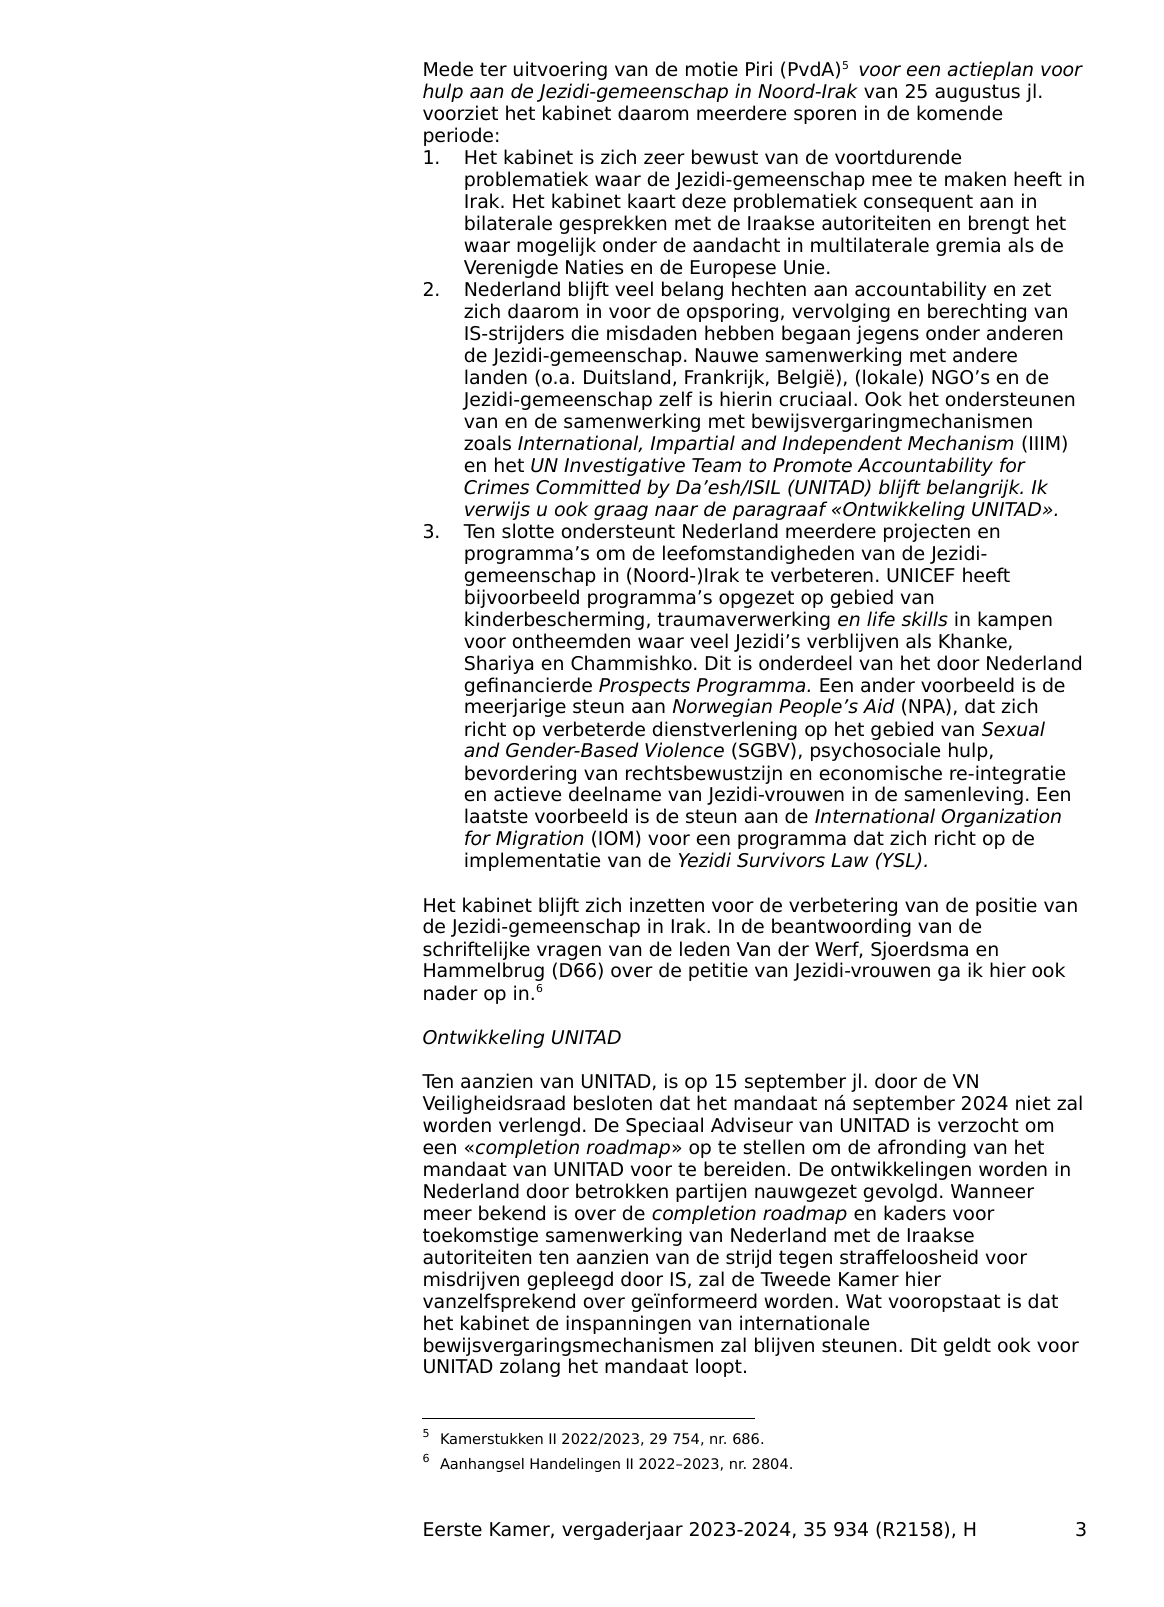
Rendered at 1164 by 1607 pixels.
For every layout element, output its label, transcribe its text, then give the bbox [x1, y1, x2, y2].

text 1. Het kabinet is zich zeer bewust van de voortdurende problematiek waar de Jezidi-gemeenschap mee te maken heeft in Irak. Het kabinet kaart deze problematiek consequent aan in bilaterale gesprekken met de Iraakse autoriteiten en brengt het waar mogelijk onder de aandacht in multilaterale gremia als de Verenigde Naties en de Europese Unie. [422, 147, 1087, 279]
text Mede ter uitvoering van de motie Piri (PvdA) voor een actieplan voor hulp aan de Jezidi-gemeenschap in Noord-Irak van 25 augustus jl. voorziet het kabinet daarom meerdere sporen in de komende periode: [422, 59, 1087, 147]
text 3. Ten slotte ondersteunt Nederland meerdere projecten en programma’s om de leefomstandigheden van de Jezidi-gemeenschap in (Noord-)Irak te verbeteren. UNICEF heeft bijvoorbeeld programma’s opgezet op gebied van kinderbescherming, traumaverwerking en life skills in kampen voor ontheemden waar veel Jezidi’s verblijven als Khanke, Shariya en Chammishko. Dit is onderdeel van het door Nederland gefinancierde Prospects Programma. Een ander voorbeeld is de meerjarige steun aan Norwegian People’s Aid (NPA), dat zich richt op verbeterde dienstverlening op het gebied van Sexual and Gender-Based Violence (SGBV), psychosociale hulp, bevordering van rechtsbewustzijn en economische re-integratie en actieve deelname van Jezidi-vrouwen in de samenleving. Een laatste voorbeeld is de steun aan de International Organization for Migration (IOM) voor een programma dat zich richt op de implementatie van de Yezidi Survivors Law (YSL). [422, 521, 1087, 872]
text Het kabinet blijft zich inzetten voor de verbetering van de positie van de Jezidi-gemeenschap in Irak. In de beantwoording van de schriftelijke vragen van de leden Van der Werf, Sjoerdsma en Hammelbrug (D66) over de petitie van Jezidi-vrouwen ga ik hier ook nader op in. [422, 894, 1087, 1004]
text Ten aanzien van UNITAD, is op 15 september jl. door de VN Veiligheidsraad besloten dat het mandaat ná september 2024 niet zal worden verlengd. De Speciaal Adviseur van UNITAD is verzocht om een «completion roadmap» op te stellen om de afronding van het mandaat van UNITAD voor te bereiden. De ontwikkelingen worden in Nederland door betrokken partijen nauwgezet gevolgd. Wanneer meer bekend is over de completion roadmap en kaders voor toekomstige samenwerking van Nederland met de Iraakse autoriteiten ten aanzien van de strijd tegen straffeloosheid voor misdrijven gepleegd door IS, zal de Tweede Kamer hier vanzelfsprekend over geïnformeerd worden. Wat vooropstaat is dat het kabinet de inspanningen van internationale bewijsvergaringsmechanismen zal blijven steunen. Dit geldt ook voor UNITAD zolang het mandaat loopt. [422, 1071, 1087, 1378]
text Kamerstukken II 2022/2023, 29 754, nr. 686. [422, 1427, 1087, 1449]
subtitle Ontwikkeling UNITAD [422, 1027, 1087, 1048]
text 2. Nederland blijft veel belang hechten aan accountability en zet zich daarom in voor de opsporing, vervolging en berechting van IS-strijders die misdaden hebben begaan jegens onder anderen de Jezidi-gemeenschap. Nauwe samenwerking met andere landen (o.a. Duitsland, Frankrijk, België), (lokale) NGO’s en de Jezidi-gemeenschap zelf is hierin cruciaal. Ook het ondersteunen van en de samenwerking met bewijsvergaringmechanismen zoals International, Impartial and Independent Mechanism (IIIM) en het UN Investigative Team to Promote Accountability for Crimes Committed by Da’esh/ISIL (UNITAD) blijft belangrijk. Ik verwijs u ook graag naar de paragraaf «Ontwikkeling UNITAD». [422, 279, 1087, 521]
text Aanhangsel Handelingen II 2022–2023, nr. 2804. [422, 1452, 1087, 1474]
